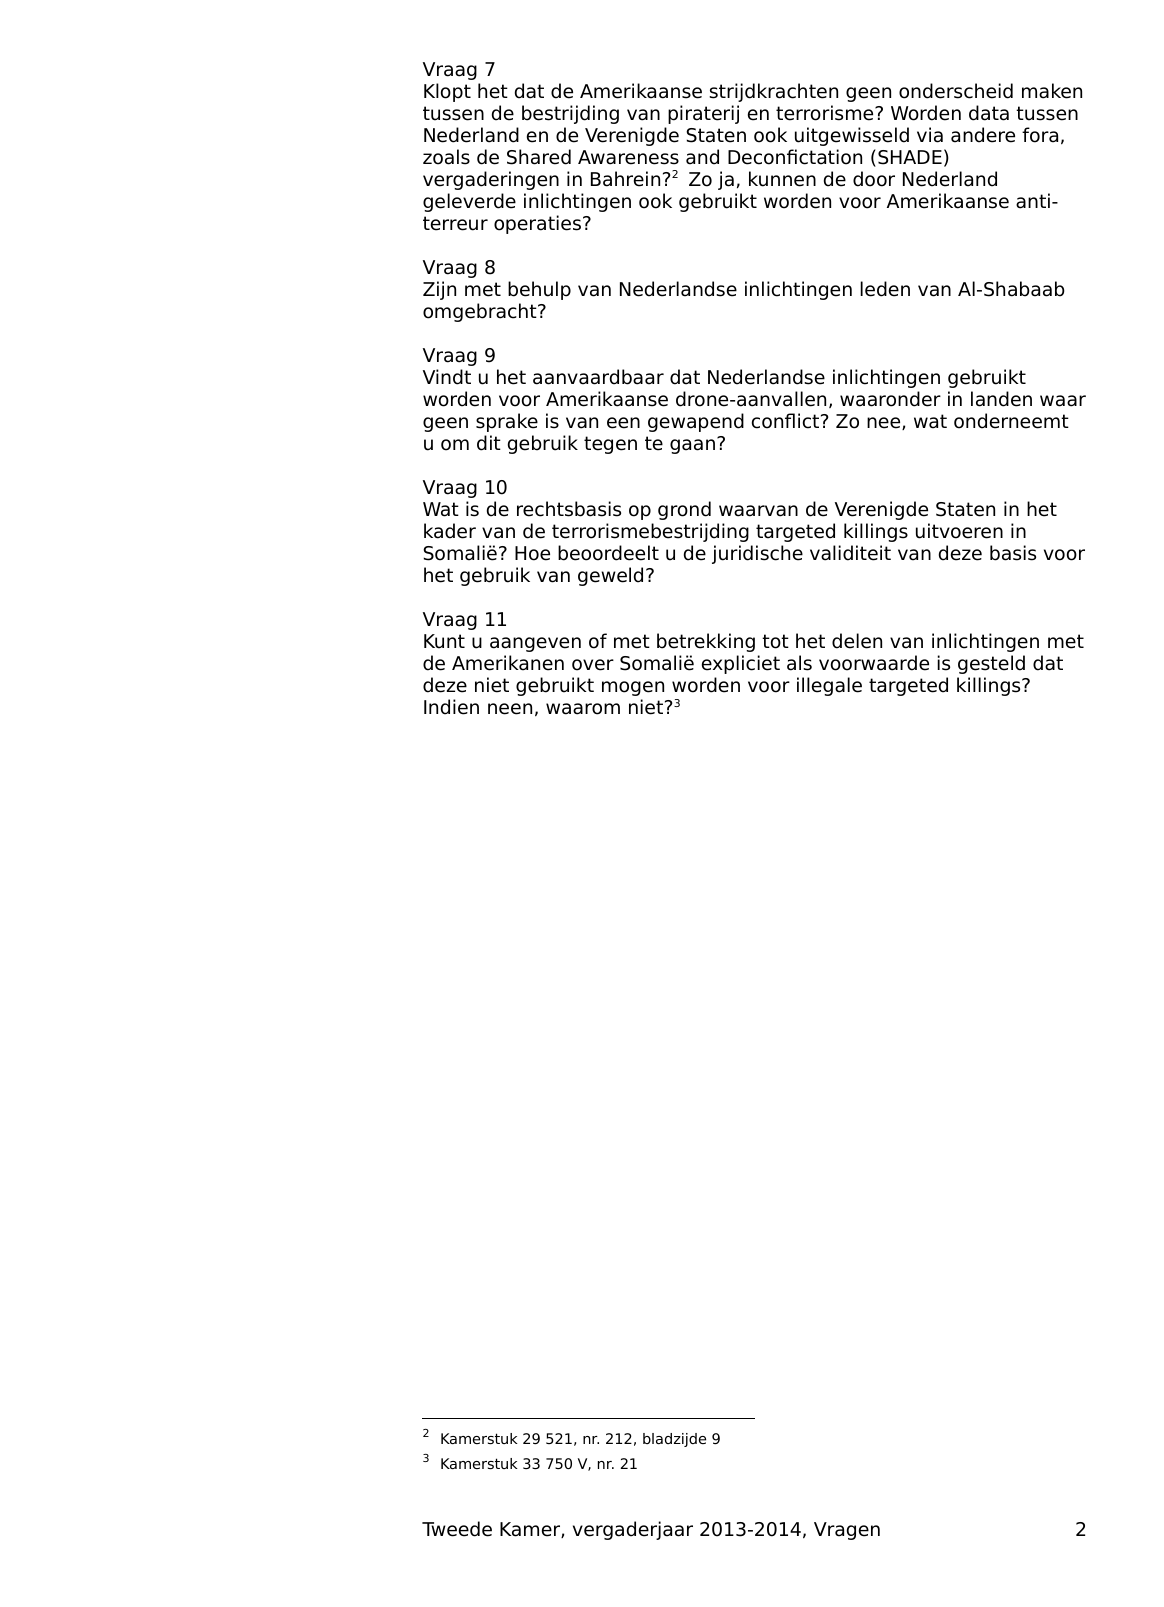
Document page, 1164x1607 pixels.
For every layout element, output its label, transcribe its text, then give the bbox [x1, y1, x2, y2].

text Vraag 8 [422, 257, 1087, 279]
text Zijn met behulp van Nederlandse inlichtingen leden van Al-Shabaab omgebracht? [422, 279, 1087, 323]
text Klopt het dat de Amerikaanse strijdkrachten geen onderscheid maken tussen de bestrijding van piraterij en terrorisme? Worden data tussen Nederland en de Verenigde Staten ook uitgewisseld via andere fora, zoals de Shared Awareness and Deconfictation (SHADE) vergaderingen in Bahrein? Zo ja, kunnen de door Nederland geleverde inlichtingen ook gebruikt worden voor Amerikaanse anti-terreur operaties? [422, 81, 1087, 235]
text Vraag 11 [422, 609, 1087, 631]
text Vraag 7 [422, 59, 1087, 81]
text Vraag 9 [422, 345, 1087, 367]
text Kamerstuk 33 750 V, nr. 21 [422, 1452, 1087, 1474]
text Kunt u aangeven of met betrekking tot het delen van inlichtingen met de Amerikanen over Somalië expliciet als voorwaarde is gesteld dat deze niet gebruikt mogen worden voor illegale targeted killings? Indien neen, waarom niet? [422, 631, 1087, 719]
text Vraag 10 [422, 477, 1087, 499]
text Vindt u het aanvaardbaar dat Nederlandse inlichtingen gebruikt worden voor Amerikaanse drone-aanvallen, waaronder in landen waar geen sprake is van een gewapend conflict? Zo nee, wat onderneemt u om dit gebruik tegen te gaan? [422, 367, 1087, 455]
text Kamerstuk 29 521, nr. 212, bladzijde 9 [422, 1427, 1087, 1449]
text Wat is de rechtsbasis op grond waarvan de Verenigde Staten in het kader van de terrorismebestrijding targeted killings uitvoeren in Somalië? Hoe beoordeelt u de juridische validiteit van deze basis voor het gebruik van geweld? [422, 499, 1087, 587]
